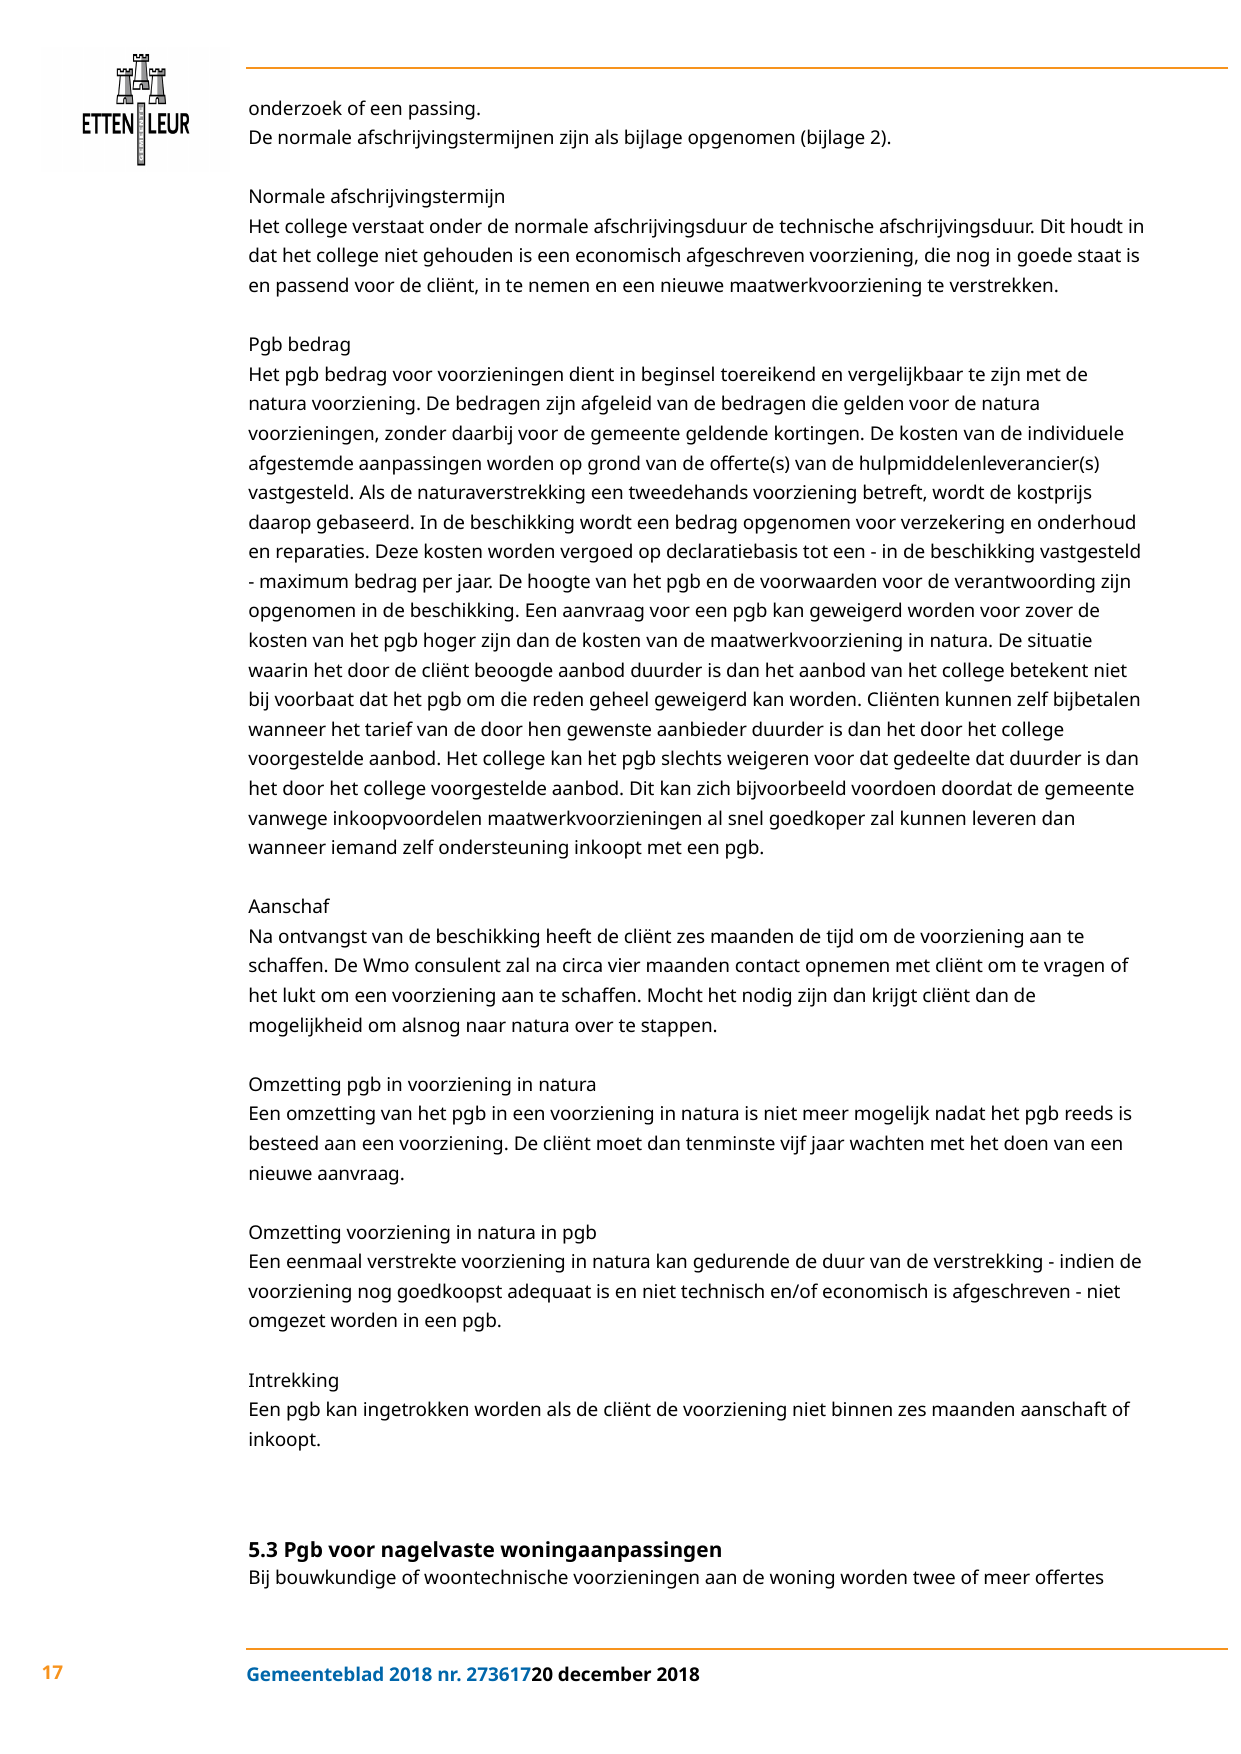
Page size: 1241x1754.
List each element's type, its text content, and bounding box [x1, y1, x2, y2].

text Normale afschrijvingstermijn [248, 183, 1152, 209]
text Na ontvangst van de beschikking heeft de cliënt zes maanden de tijd om de voorziening aan te schaffen. De Wmo consulent zal na circa vier maanden contact opnemen met cliënt om te vragen of het lukt om een voorziening aan te schaffen. Mocht het nodig zijn dan krijgt cliënt dan de mogelijkheid om alsnog naar natura over te stappen. [248, 923, 1152, 1038]
text onderzoek of een passing. [248, 95, 1152, 121]
text Omzetting pgb in voorziening in natura [248, 1071, 1152, 1097]
text Omzetting voorziening in natura in pgb [248, 1219, 1152, 1245]
text Het college verstaat onder de normale afschrijvingsduur de technische afschrijvingsduur. Dit houdt in dat het college niet gehouden is een economisch afgeschreven voorziening, die nog in goede staat is en passend voor de cliënt, in te nemen en een nieuwe maatwerkvoorziening te verstrekken. [248, 213, 1152, 298]
text Aanschaf [248, 893, 1152, 919]
text Intrekking [248, 1367, 1152, 1393]
text Een omzetting van het pgb in een voorziening in natura is niet meer mogelijk nadat het pgb reeds is besteed aan een voorziening. De cliënt moet dan tenminste vijf jaar wachten met het doen van een nieuwe aanvraag. [248, 1101, 1152, 1186]
text Een pgb kan ingetrokken worden als de cliënt de voorziening niet binnen zes maanden aanschaft of inkoopt. [248, 1396, 1152, 1452]
text De normale afschrijvingstermijnen zijn als bijlage opgenomen (bijlage 2). [248, 124, 1152, 150]
picture [41, 47, 231, 172]
text 5.3 Pgb voor nagelvaste woningaanpassingen [248, 1536, 1152, 1564]
text Pgb bedrag [248, 331, 1152, 357]
text Bij bouwkundige of woontechnische voorzieningen aan de woning worden twee of meer offertes [248, 1564, 1152, 1590]
text Het pgb bedrag voor voorzieningen dient in beginsel toereikend en vergelijkbaar te zijn met de natura voorziening. De bedragen zijn afgeleid van de bedragen die gelden voor de natura voorzieningen, zonder daarbij voor de gemeente geldende kortingen. De kosten van de individuele afgestemde aanpassingen worden op grond van de offerte(s) van de hulpmiddelenleverancier(s) vastgesteld. Als de naturaverstrekking een tweedehands voorziening betreft, wordt de kostprijs daarop gebaseerd. In de beschikking wordt een bedrag opgenomen voor verzekering en onderhoud en reparaties. Deze kosten worden vergoed op declaratiebasis tot een - in de beschikking vastgesteld - maximum bedrag per jaar. De hoogte van het pgb en de voorwaarden voor de verantwoording zijn opgenomen in de beschikking. Een aanvraag voor een pgb kan geweigerd worden voor zover de kosten van het pgb hoger zijn dan de kosten van de maatwerkvoorziening in natura. De situatie waarin het door de cliënt beoogde aanbod duurder is dan het aanbod van het college betekent niet bij voorbaat dat het pgb om die reden geheel geweigerd kan worden. Cliënten kunnen zelf bijbetalen wanneer het tarief van de door hen gewenste aanbieder duurder is dan het door het college voorgestelde aanbod. Het college kan het pgb slechts weigeren voor dat gedeelte dat duurder is dan het door het college voorgestelde aanbod. Dit kan zich bijvoorbeeld voordoen doordat de gemeente vanwege inkoopvoordelen maatwerkvoorzieningen al snel goedkoper zal kunnen leveren dan wanneer iemand zelf ondersteuning inkoopt met een pgb. [248, 361, 1152, 860]
text Een eenmaal verstrekte voorziening in natura kan gedurende de duur van de verstrekking - indien de voorziening nog goedkoopst adequaat is en niet technisch en/of economisch is afgeschreven - niet omgezet worden in een pgb. [248, 1248, 1152, 1333]
